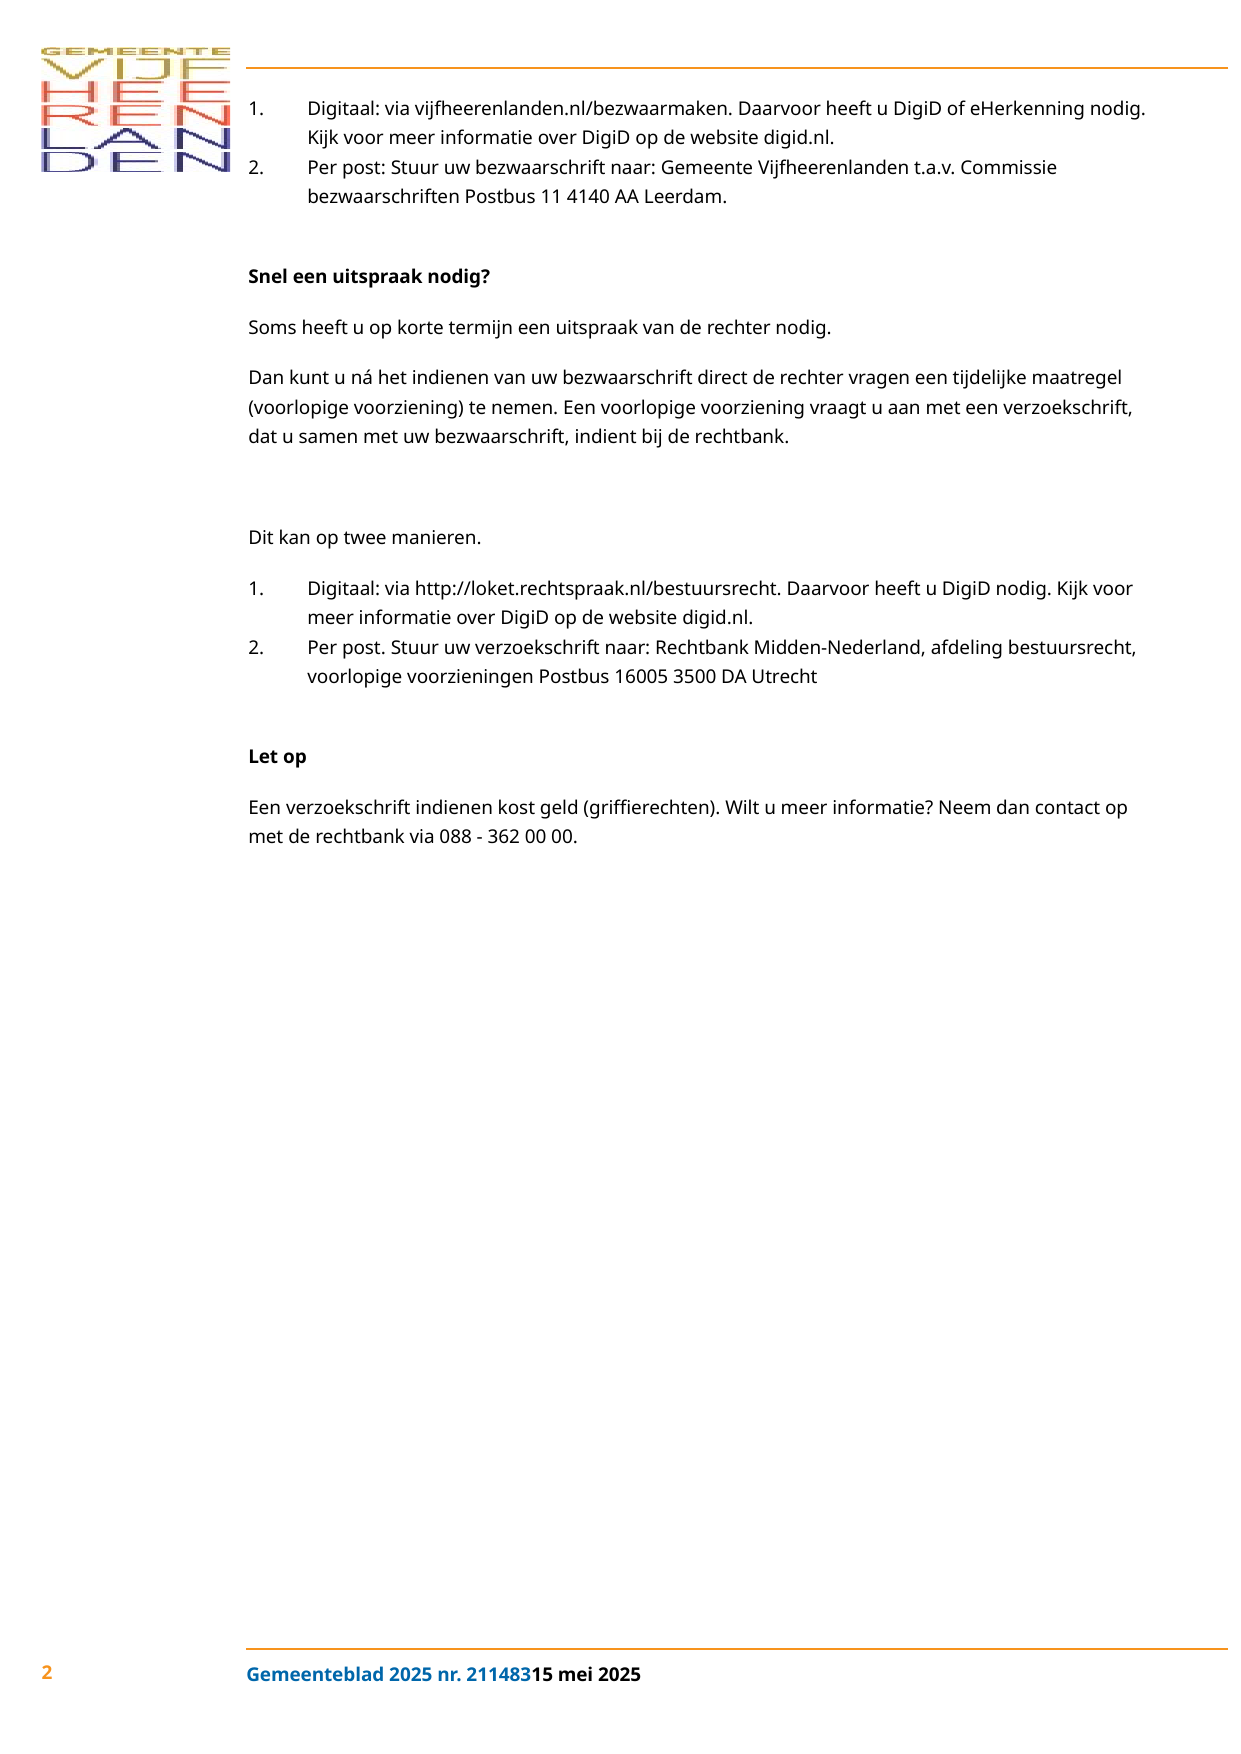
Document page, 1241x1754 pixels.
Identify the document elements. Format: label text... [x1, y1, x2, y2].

list Digitaal: via vijfheerenlanden.nl/bezwaarmaken. Daarvoor heeft u DigiD of eHerkenning nodig. Kijk voor meer informatie over DigiD op de website digid.nl. [248, 95, 1152, 150]
text Een verzoekschrift indienen kost geld (griffierechten). Wilt u meer informatie? Neem dan contact op met de rechtbank via 088 - 362 00 00. [248, 794, 1152, 849]
text Dit kan op twee manieren. [248, 524, 1152, 550]
list Per post: Stuur uw bezwaarschrift naar: Gemeente Vijfheerenlanden t.a.v. Commissie bezwaarschriften Postbus 11 4140 AA Leerdam. [248, 154, 1152, 209]
text Let op [248, 743, 1152, 769]
text Soms heeft u op korte termijn een uitspraak van de rechter nodig. [248, 314, 1152, 340]
list Per post. Stuur uw verzoekschrift naar: Rechtbank Midden-Nederland, afdeling bestuursrecht, voorlopige voorzieningen Postbus 16005 3500 DA Utrecht [248, 634, 1152, 689]
text Dan kunt u ná het indienen van uw bezwaarschrift direct de rechter vragen een tijdelijke maatregel (voorlopige voorziening) te nemen. Een voorlopige voorziening vraagt u aan met een verzoekschrift, dat u samen met uw bezwaarschrift, indient bij de rechtbank. [248, 364, 1152, 449]
list Digitaal: via http://loket.rechtspraak.nl/bestuursrecht. Daarvoor heeft u DigiD nodig. Kijk voor meer informatie over DigiD op de website digid.nl. [248, 575, 1152, 630]
text Snel een uitspraak nodig? [248, 263, 1152, 289]
picture [41, 47, 231, 172]
